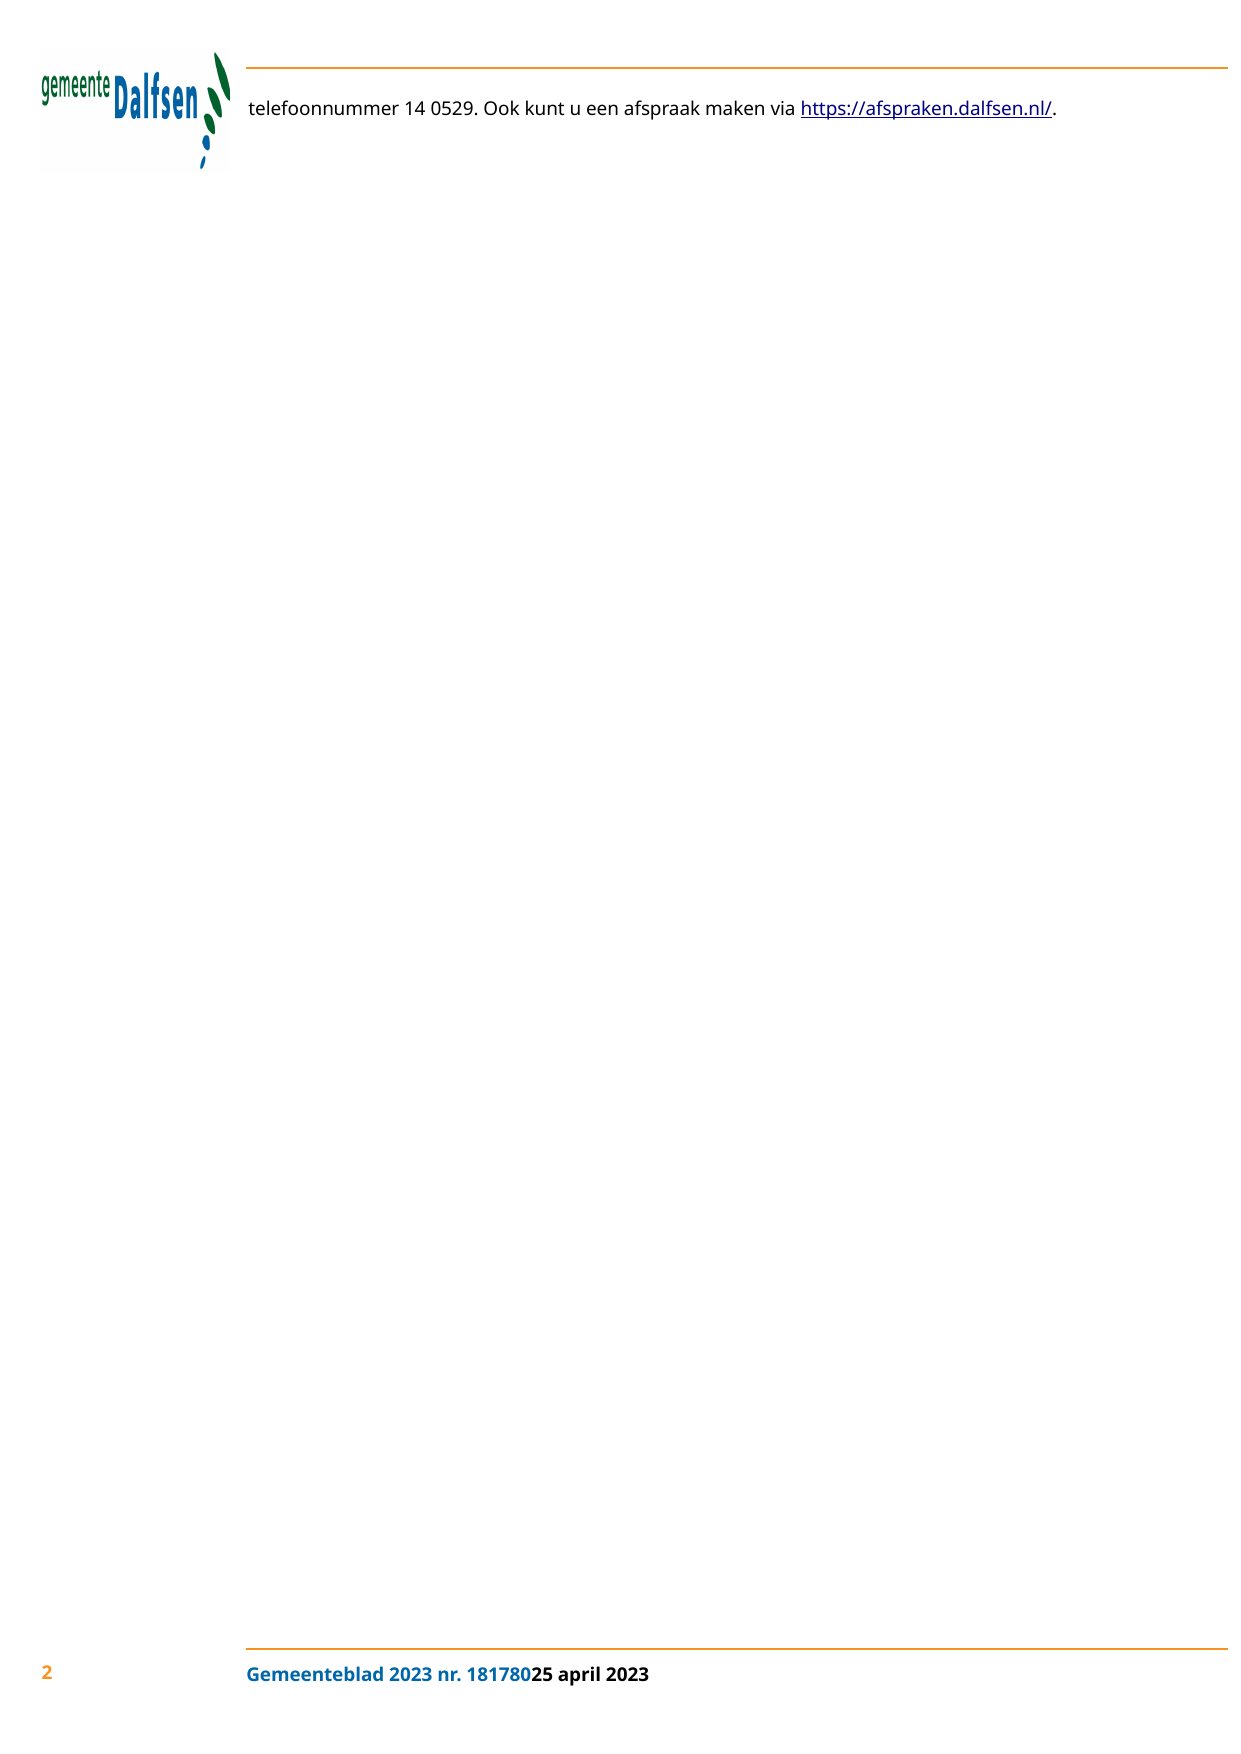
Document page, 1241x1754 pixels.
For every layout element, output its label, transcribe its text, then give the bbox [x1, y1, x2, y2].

text telefoonnummer 14 0529. Ook kunt u een afspraak maken via https://afspraken.dalfsen.nl/. [248, 95, 1152, 121]
picture [41, 47, 231, 172]
